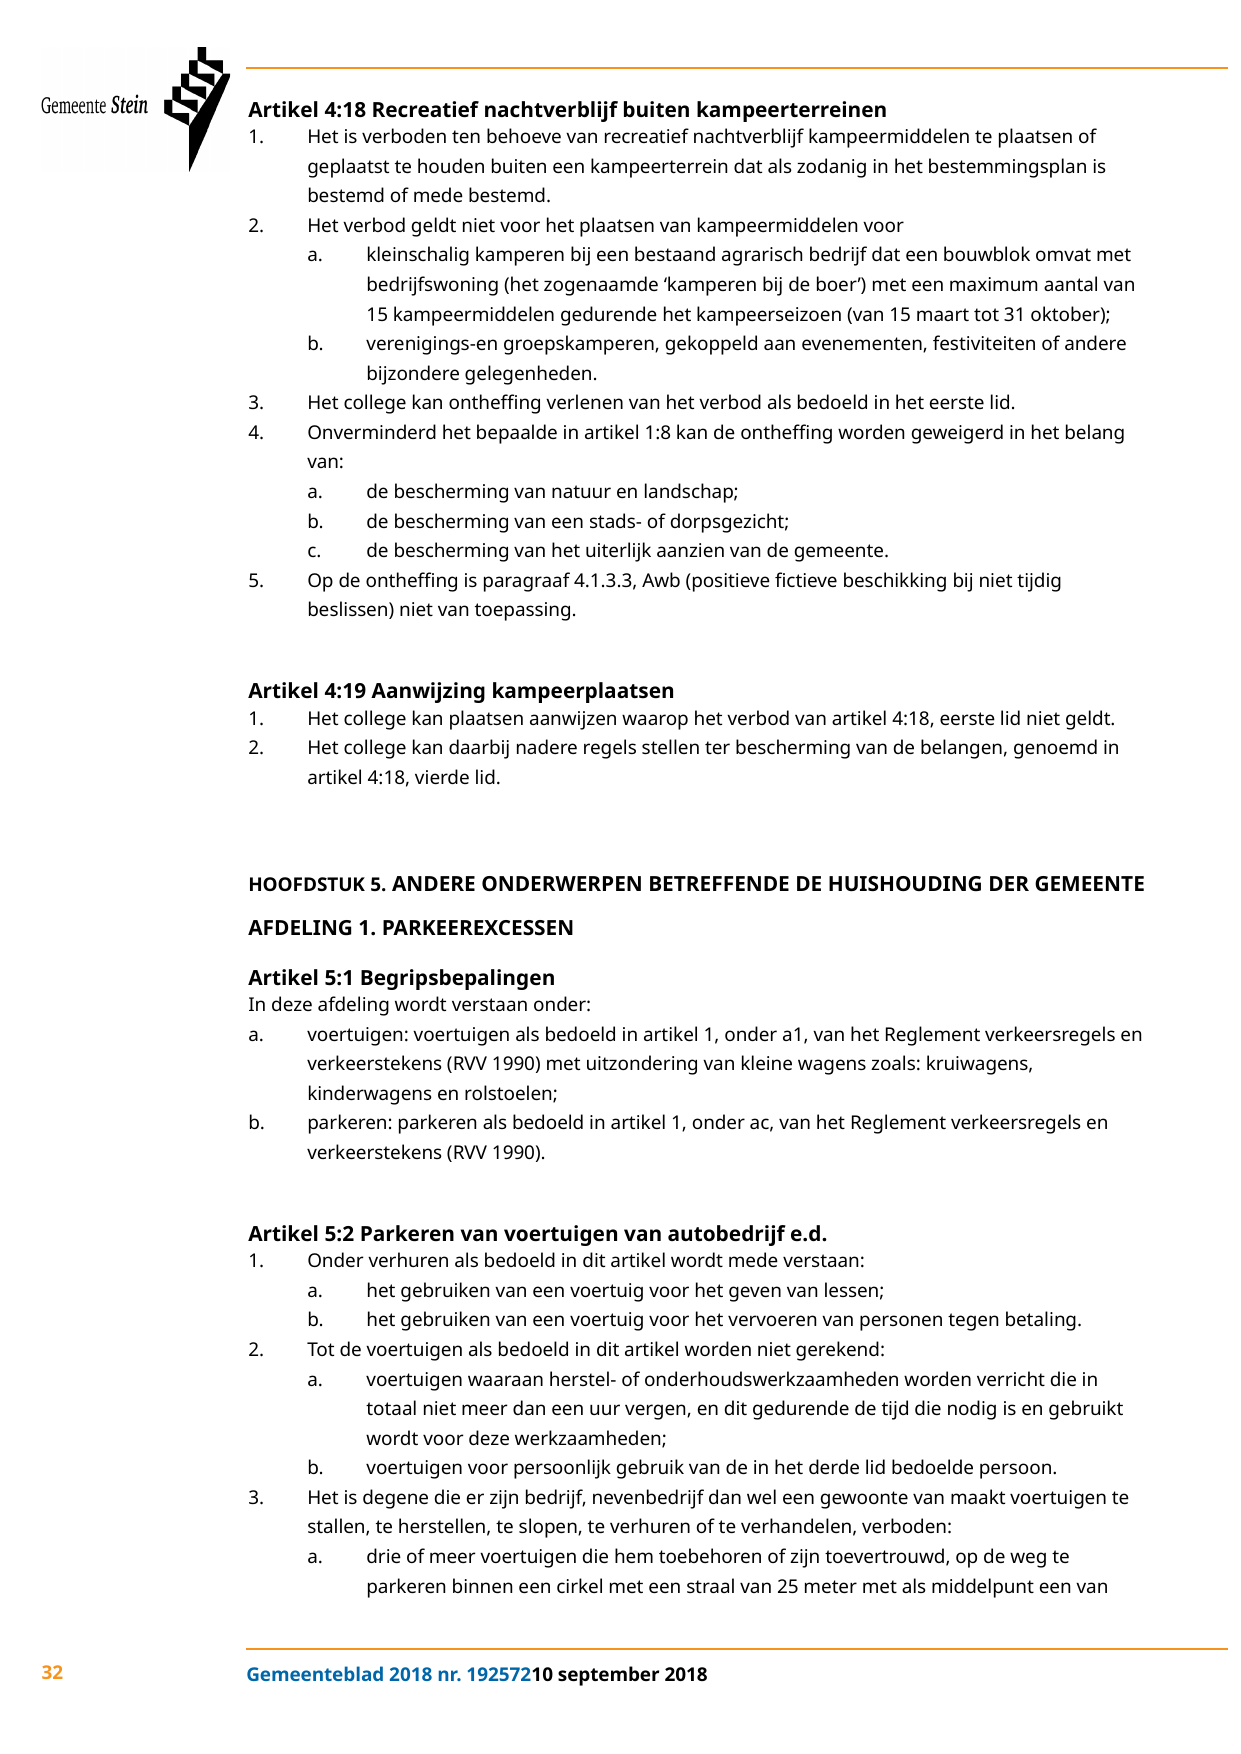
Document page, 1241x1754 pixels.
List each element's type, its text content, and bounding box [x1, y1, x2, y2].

list voertuigen voor persoonlijk gebruik van de in het derde lid bedoelde persoon. [307, 1454, 1152, 1480]
list parkeren: parkeren als bedoeld in artikel 1, onder ac, van het Reglement verkeersregels en verkeerstekens (RVV 1990). [248, 1109, 1152, 1165]
text Artikel 4:19 Aanwijzing kampeerplaatsen [248, 677, 1152, 705]
list de bescherming van het uiterlijk aanzien van de gemeente. [307, 537, 1152, 563]
list Het verbod geldt niet voor het plaatsen van kampeermiddelen voor [248, 212, 1152, 238]
list Op de ontheffing is paragraaf 4.1.3.3, Awb (positieve fictieve beschikking bij niet tijdig beslissen) niet van toepassing. [248, 567, 1152, 622]
text In deze afdeling wordt verstaan onder: [248, 991, 1152, 1017]
list Het is degene die er zijn bedrijf, nevenbedrijf dan wel een gewoonte van maakt voertuigen te stallen, te herstellen, te slopen, te verhuren of te verhandelen, verboden: [248, 1484, 1152, 1539]
list Onverminderd het bepaalde in artikel 1:8 kan de ontheffing worden geweigerd in het belang van: [248, 419, 1152, 474]
list de bescherming van natuur en landschap; [307, 478, 1152, 504]
list Tot de voertuigen als bedoeld in dit artikel worden niet gerekend: [248, 1336, 1152, 1362]
text Artikel 5:2 Parkeren van voertuigen van autobedrijf e.d. [248, 1219, 1152, 1247]
text Artikel 5:1 Begripsbepalingen [248, 963, 1152, 991]
list Het is verboden ten behoeve van recreatief nachtverblijf kampeermiddelen te plaatsen of geplaatst te houden buiten een kampeerterrein dat als zodanig in het bestemmingsplan is bestemd of mede bestemd. [248, 123, 1152, 208]
text HOOFDSTUK 5. ANDERE ONDERWERPEN BETREFFENDE DE HUISHOUDING DER GEMEENTE [248, 869, 1152, 897]
list het gebruiken van een voertuig voor het geven van lessen; [307, 1277, 1152, 1303]
list de bescherming van een stads- of dorpsgezicht; [307, 508, 1152, 533]
list het gebruiken van een voertuig voor het vervoeren van personen tegen betaling. [307, 1307, 1152, 1332]
picture [41, 47, 231, 172]
text AFDELING 1. PARKEEREXCESSEN [248, 913, 1152, 942]
text Artikel 4:18 Recreatief nachtverblijf buiten kampeerterreinen [248, 95, 1152, 123]
list Het college kan plaatsen aanwijzen waarop het verbod van artikel 4:18, eerste lid niet geldt. [248, 705, 1152, 731]
list kleinschalig kamperen bij een bestaand agrarisch bedrijf dat een bouwblok omvat met bedrijfswoning (het zogenaamde ‘kamperen bij de boer’) met een maximum aantal van 15 kampeermiddelen gedurende het kampeerseizoen (van 15 maart tot 31 oktober); [307, 242, 1152, 326]
list Het college kan daarbij nadere regels stellen ter bescherming van de belangen, genoemd in artikel 4:18, vierde lid. [248, 734, 1152, 790]
list drie of meer voertuigen die hem toebehoren of zijn toevertrouwd, op de weg te parkeren binnen een cirkel met een straal van 25 meter met als middelpunt een van [307, 1543, 1152, 1599]
list verenigings-en groepskamperen, gekoppeld aan evenementen, festiviteiten of andere bijzondere gelegenheden. [307, 330, 1152, 386]
list Het college kan ontheffing verlenen van het verbod als bedoeld in het eerste lid. [248, 389, 1152, 415]
list voertuigen waaraan herstel- of onderhoudswerkzaamheden worden verricht die in totaal niet meer dan een uur vergen, en dit gedurende de tijd die nodig is en gebruikt wordt voor deze werkzaamheden; [307, 1366, 1152, 1451]
list voertuigen: voertuigen als bedoeld in artikel 1, onder a1, van het Reglement verkeersregels en verkeerstekens (RVV 1990) met uitzondering van kleine wagens zoals: kruiwagens, kinderwagens en rolstoelen; [248, 1021, 1152, 1106]
list Onder verhuren als bedoeld in dit artikel wordt mede verstaan: [248, 1247, 1152, 1273]
